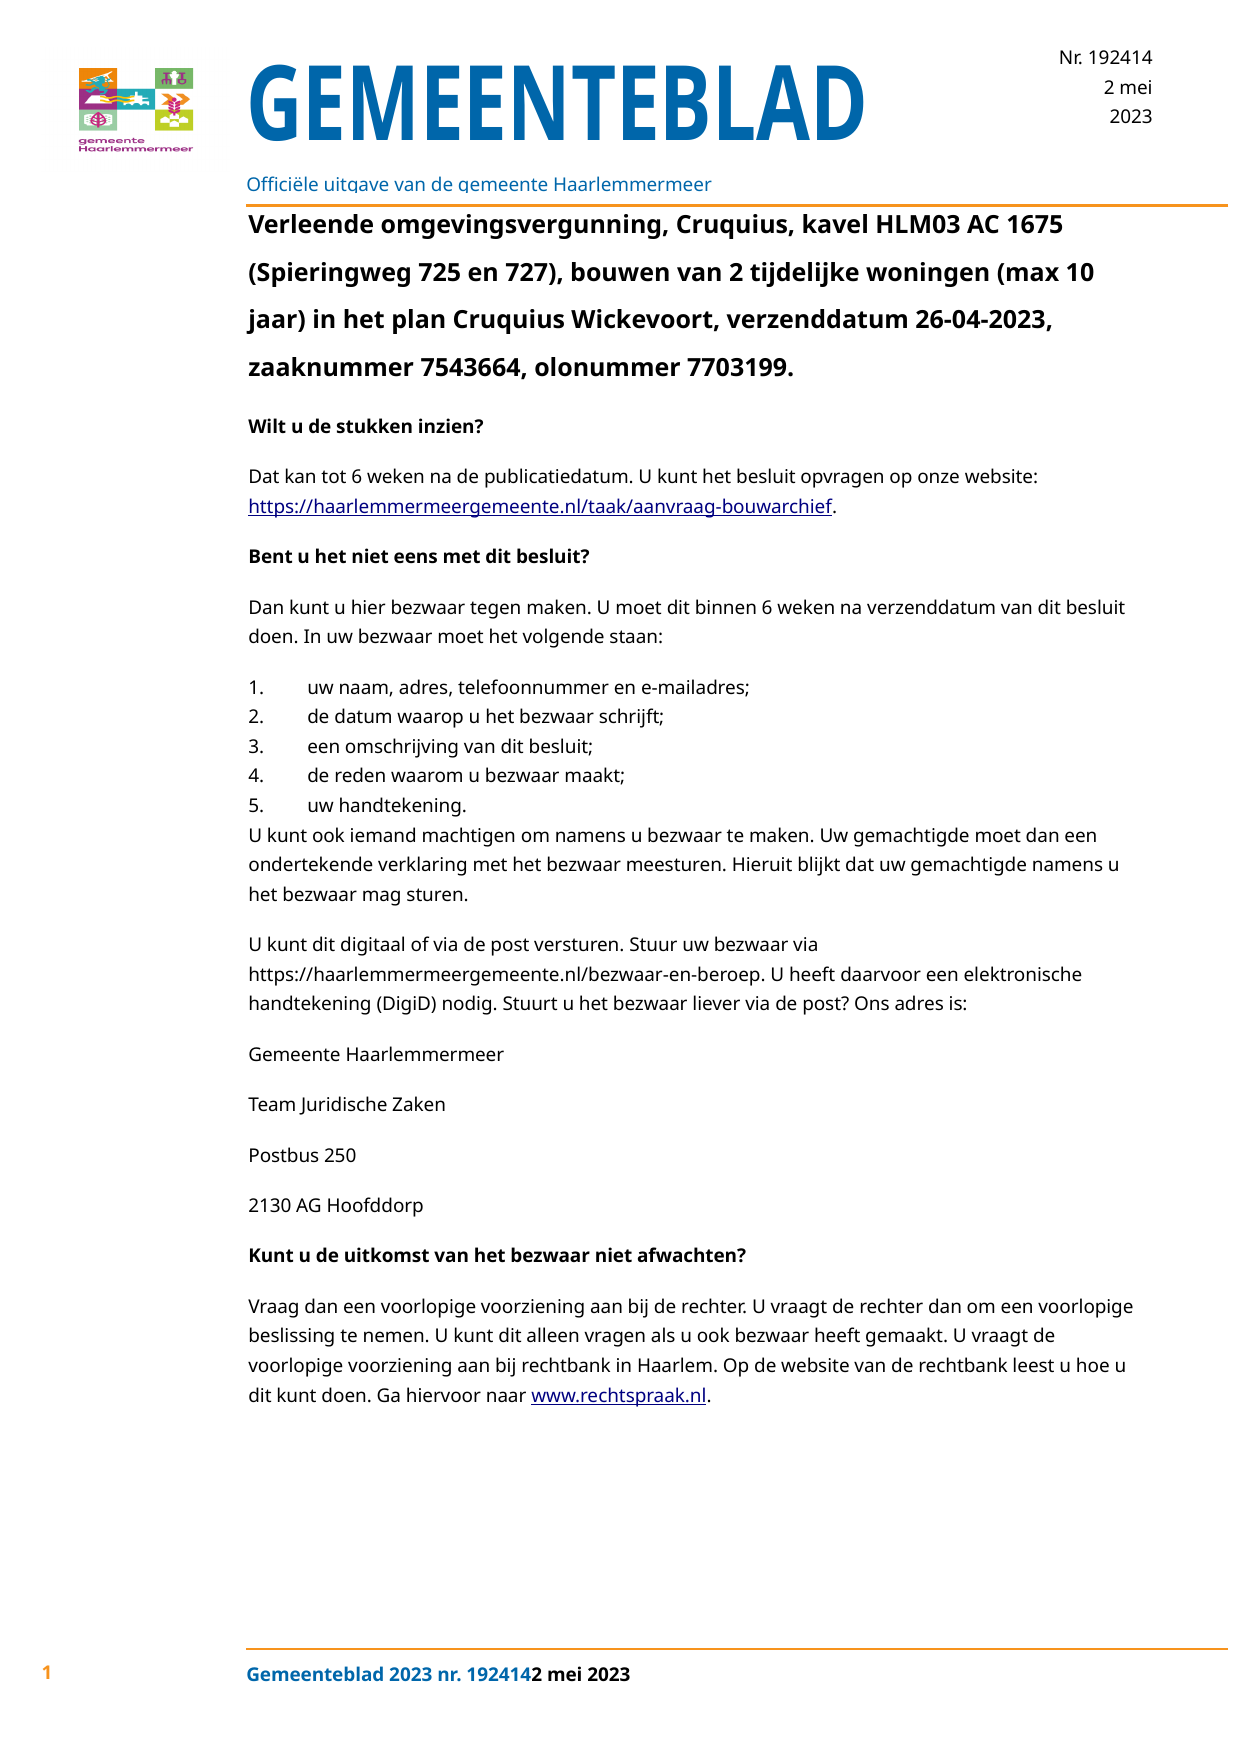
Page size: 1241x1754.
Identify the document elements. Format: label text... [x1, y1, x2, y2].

text U kunt dit digitaal of via de post versturen. Stuur uw bezwaar via https://haarlemmermeergemeente.nl/bezwaar-en-beroep. U heeft daarvoor een elektronische handtekening (DigiD) nodig. Stuurt u het bezwaar liever via de post? Ons adres is: [248, 931, 1152, 1016]
list de reden waarom u bezwaar maakt; [248, 763, 1152, 788]
list uw naam, adres, telefoonnummer en e-mailadres; [248, 674, 1152, 700]
text Bent u het niet eens met dit besluit? [248, 543, 1152, 569]
text Dan kunt u hier bezwaar tegen maken. U moet dit binnen 6 weken na verzenddatum van dit besluit doen. In uw bezwaar moet het volgende staan: [248, 594, 1152, 649]
picture [41, 47, 231, 172]
text Postbus 250 [248, 1142, 1152, 1168]
text U kunt ook iemand machtigen om namens u bezwaar te maken. Uw gemachtigde moet dan een ondertekende verklaring met het bezwaar meesturen. Hieruit blijkt dat uw gemachtigde namens u het bezwaar mag sturen. [248, 822, 1152, 907]
text Wilt u de stukken inzien? [248, 413, 1152, 439]
text Dat kan tot 6 weken na de publicatiedatum. U kunt het besluit opvragen op onze website: https://haarlemmermeergemeente.nl/taak/aanvraag-bouwarchief. [248, 463, 1152, 519]
text Verleende omgevingsvergunning, Cruquius, kavel HLM03 AC 1675 (Spieringweg 725 en 727), bouwen van 2 tijdelijke woningen (max 10 jaar) in het plan Cruquius Wickevoort, verzenddatum 26-04-2023, zaaknummer 7543664, olonummer 7703199. [248, 207, 1152, 384]
text Vraag dan een voorlopige voorziening aan bij de rechter. U vraagt de rechter dan om een voorlopige beslissing te nemen. U kunt dit alleen vragen als u ook bezwaar heeft gemaakt. U vraagt de voorlopige voorziening aan bij rechtbank in Haarlem. Op de website van de rechtbank leest u hoe u dit kunt doen. Ga hiervoor naar www.rechtspraak.nl. [248, 1293, 1152, 1408]
text Gemeente Haarlemmermeer [248, 1041, 1152, 1067]
list uw handtekening. [248, 792, 1152, 818]
text Kunt u de uitkomst van het bezwaar niet afwachten? [248, 1243, 1152, 1268]
text 2130 AG Hoofddorp [248, 1192, 1152, 1218]
list de datum waarop u het bezwaar schrijft; [248, 703, 1152, 729]
list een omschrijving van dit besluit; [248, 733, 1152, 759]
text Team Juridische Zaken [248, 1091, 1152, 1117]
